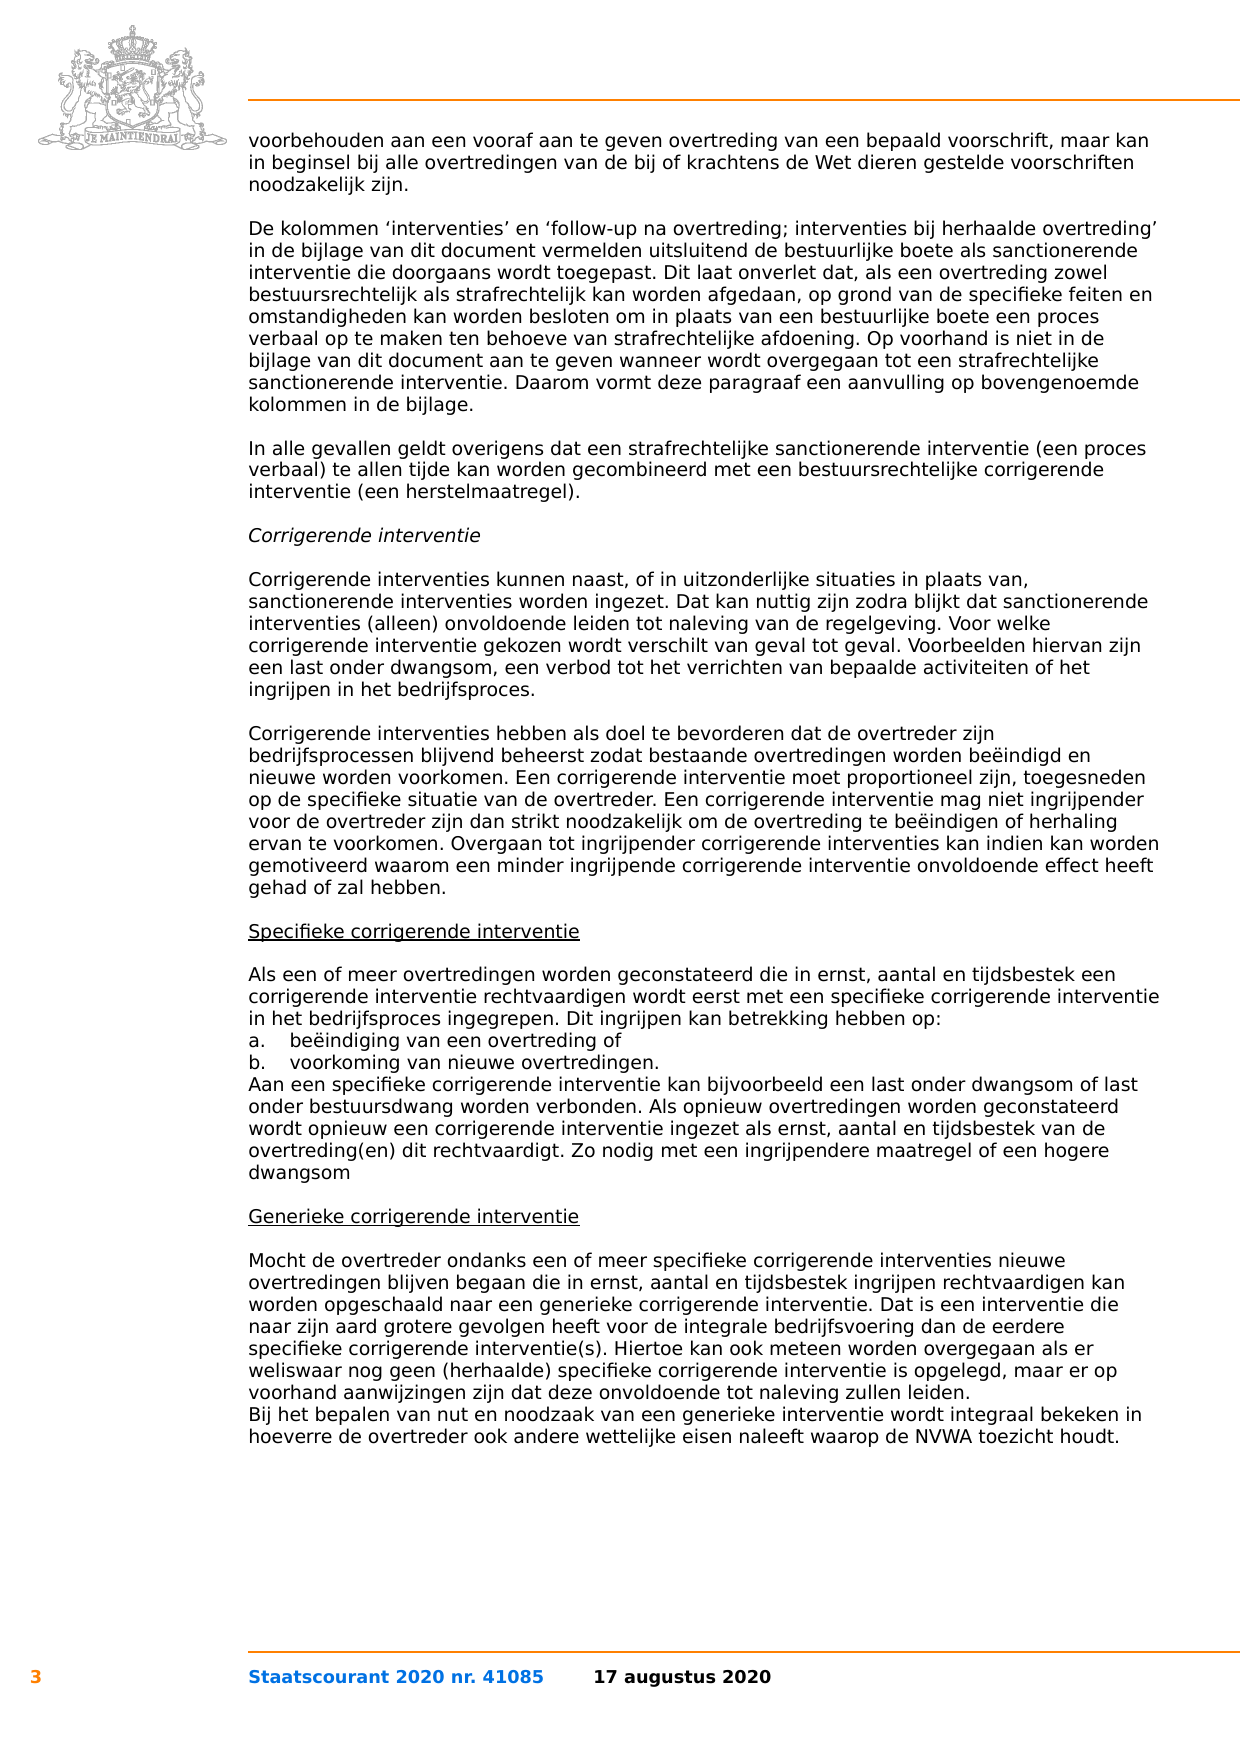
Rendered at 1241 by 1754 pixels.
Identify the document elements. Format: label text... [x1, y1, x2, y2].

text De kolommen ‘interventies’ en ‘follow-up na overtreding; interventies bij herhaalde overtreding’ in de bijlage van dit document vermelden uitsluitend de bestuurlijke boete als sanctionerende interventie die doorgaans wordt toegepast. Dit laat onverlet dat, als een overtreding zowel bestuursrechtelijk als strafrechtelijk kan worden afgedaan, op grond van de specifieke feiten en omstandigheden kan worden besloten om in plaats van een bestuurlijke boete een proces verbaal op te maken ten behoeve van strafrechtelijke afdoening. Op voorhand is niet in de bijlage van dit document aan te geven wanneer wordt overgegaan tot een strafrechtelijke sanctionerende interventie. Daarom vormt deze paragraaf een aanvulling op bovengenoemde kolommen in de bijlage. [248, 218, 1163, 416]
subtitle Corrigerende interventie [248, 525, 1163, 547]
text Als een of meer overtredingen worden geconstateerd die in ernst, aantal en tijdsbestek een corrigerende interventie rechtvaardigen wordt eerst met een specifieke corrigerende interventie in het bedrijfsproces ingegrepen. Dit ingrijpen kan betrekking hebben op: [248, 964, 1163, 1030]
subtitle Specifieke corrigerende interventie [248, 921, 1163, 942]
text Corrigerende interventies kunnen naast, of in uitzonderlijke situaties in plaats van, sanctionerende interventies worden ingezet. Dat kan nuttig zijn zodra blijkt dat sanctionerende interventies (alleen) onvoldoende leiden tot naleving van de regelgeving. Voor welke corrigerende interventie gekozen wordt verschilt van geval tot geval. Voorbeelden hiervan zijn een last onder dwangsom, een verbod tot het verrichten van bepaalde activiteiten of het ingrijpen in het bedrijfsproces. [248, 569, 1163, 701]
text Bij het bepalen van nut en noodzaak van een generieke interventie wordt integraal bekeken in hoeverre de overtreder ook andere wettelijke eisen naleeft waarop de NVWA toezicht houdt. [248, 1404, 1163, 1448]
text Corrigerende interventies hebben als doel te bevorderen dat de overtreder zijn bedrijfsprocessen blijvend beheerst zodat bestaande overtredingen worden beëindigd en nieuwe worden voorkomen. Een corrigerende interventie moet proportioneel zijn, toegesneden op de specifieke situatie van de overtreder. Een corrigerende interventie mag niet ingrijpender voor de overtreder zijn dan strikt noodzakelijk om de overtreding te beëindigen of herhaling ervan te voorkomen. Overgaan tot ingrijpender corrigerende interventies kan indien kan worden gemotiveerd waarom een minder ingrijpende corrigerende interventie onvoldoende effect heeft gehad of zal hebben. [248, 723, 1163, 899]
text b. voorkoming van nieuwe overtredingen. [248, 1052, 1163, 1074]
picture [38, 25, 227, 150]
text voorbehouden aan een vooraf aan te geven overtreding van een bepaald voorschrift, maar kan in beginsel bij alle overtredingen van de bij of krachtens de Wet dieren gestelde voorschriften noodzakelijk zijn. [248, 130, 1163, 196]
text Mocht de overtreder ondanks een of meer specifieke corrigerende interventies nieuwe overtredingen blijven begaan die in ernst, aantal en tijdsbestek ingrijpen rechtvaardigen kan worden opgeschaald naar een generieke corrigerende interventie. Dat is een interventie die naar zijn aard grotere gevolgen heeft voor de integrale bedrijfsvoering dan de eerdere specifieke corrigerende interventie(s). Hiertoe kan ook meteen worden overgegaan als er weliswaar nog geen (herhaalde) specifieke corrigerende interventie is opgelegd, maar er op voorhand aanwijzingen zijn dat deze onvoldoende tot naleving zullen leiden. [248, 1250, 1163, 1404]
subtitle Generieke corrigerende interventie [248, 1206, 1163, 1228]
text Aan een specifieke corrigerende interventie kan bijvoorbeeld een last onder dwangsom of last onder bestuursdwang worden verbonden. Als opnieuw overtredingen worden geconstateerd wordt opnieuw een corrigerende interventie ingezet als ernst, aantal en tijdsbestek van de overtreding(en) dit rechtvaardigt. Zo nodig met een ingrijpendere maatregel of een hogere dwangsom [248, 1074, 1163, 1184]
text In alle gevallen geldt overigens dat een strafrechtelijke sanctionerende interventie (een proces verbaal) te allen tijde kan worden gecombineerd met een bestuursrechtelijke corrigerende interventie (een herstelmaatregel). [248, 437, 1163, 503]
text a. beëindiging van een overtreding of [248, 1030, 1163, 1052]
